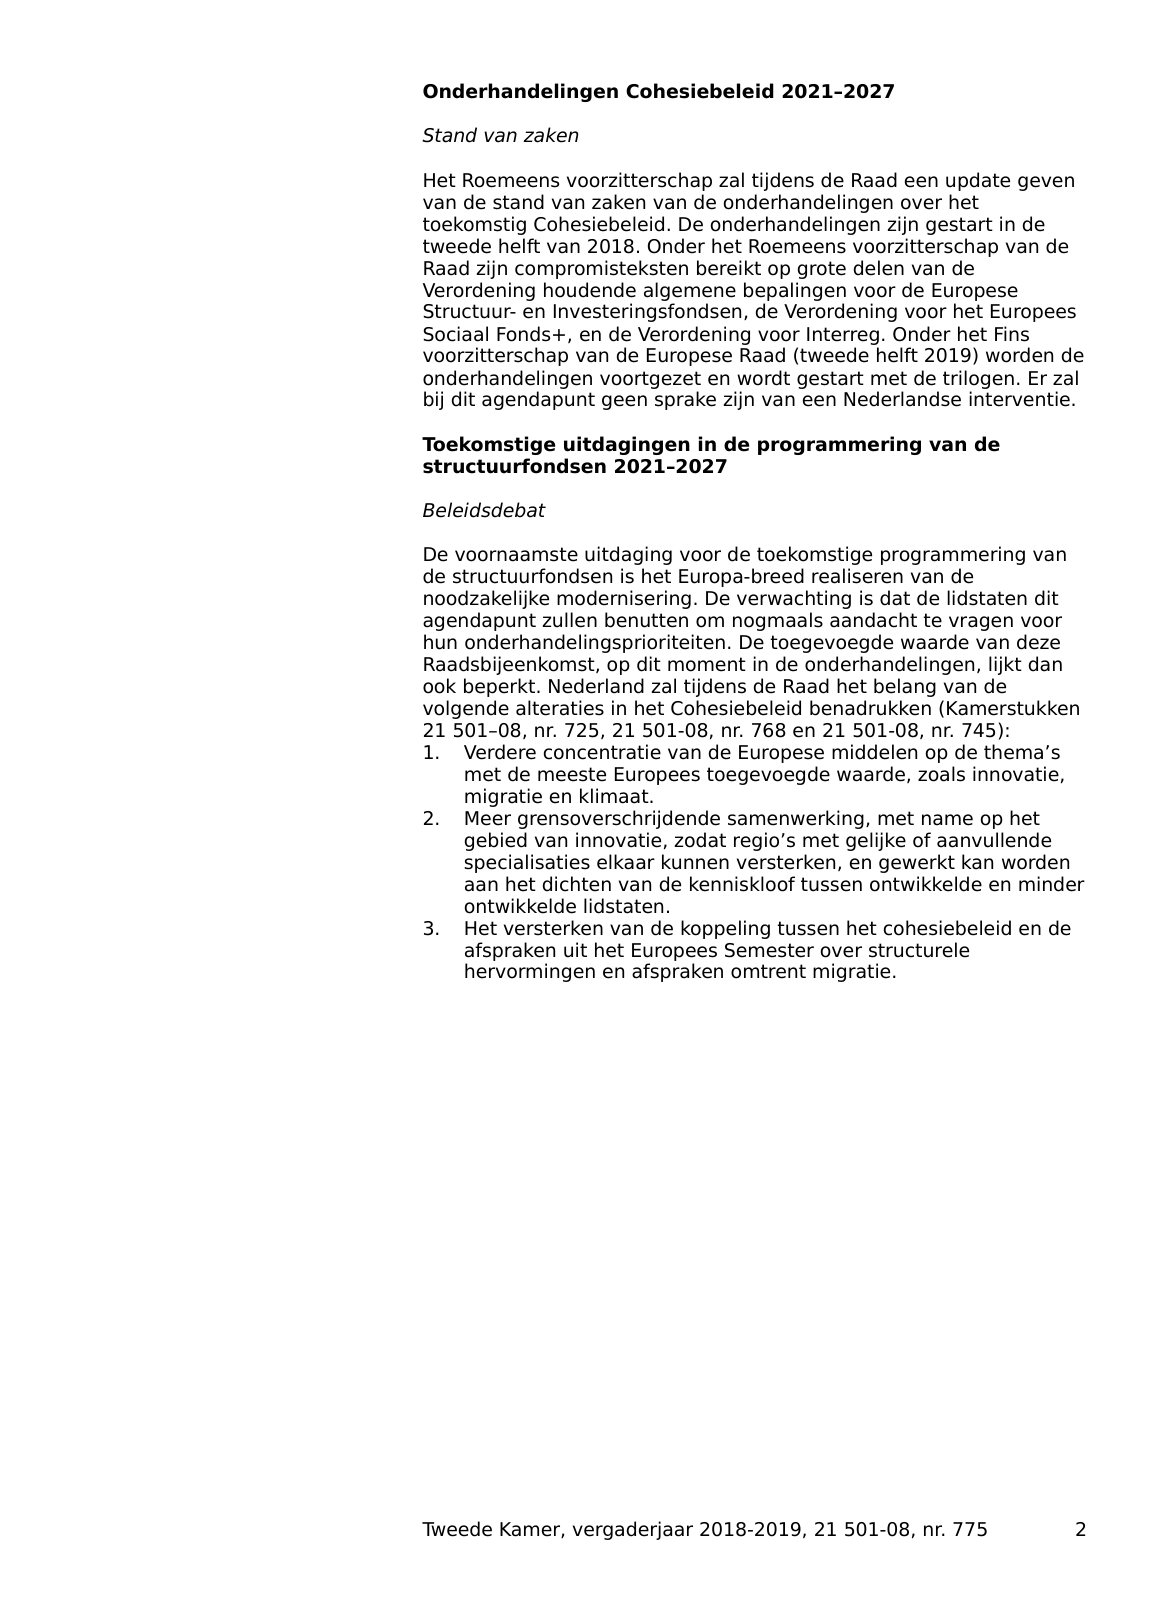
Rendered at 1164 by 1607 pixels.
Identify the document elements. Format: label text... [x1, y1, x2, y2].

subtitle Stand van zaken [422, 125, 1087, 147]
text 2. Meer grensoverschrijdende samenwerking, met name op het gebied van innovatie, zodat regio’s met gelijke of aanvullende specialisaties elkaar kunnen versterken, en gewerkt kan worden aan het dichten van de kenniskloof tussen ontwikkelde en minder ontwikkelde lidstaten. [422, 808, 1087, 917]
text 3. Het versterken van de koppeling tussen het cohesiebeleid en de afspraken uit het Europees Semester over structurele hervormingen en afspraken omtrent migratie. [422, 917, 1087, 983]
subtitle Toekomstige uitdagingen in de programmering van de structuurfondsen 2021–2027 [422, 433, 1087, 477]
text De voornaamste uitdaging voor de toekomstige programmering van de structuurfondsen is het Europa-breed realiseren van de noodzakelijke modernisering. De verwachting is dat de lidstaten dit agendapunt zullen benutten om nogmaals aandacht te vragen voor hun onderhandelingsprioriteiten. De toegevoegde waarde van deze Raadsbijeenkomst, op dit moment in de onderhandelingen, lijkt dan ook beperkt. Nederland zal tijdens de Raad het belang van de volgende alteraties in het Cohesiebeleid benadrukken (Kamerstukken 21 501–08, nr. 725, 21 501-08, nr. 768 en 21 501-08, nr. 745): [422, 544, 1087, 742]
subtitle Beleidsdebat [422, 500, 1087, 522]
subtitle Onderhandelingen Cohesiebeleid 2021–2027 [422, 81, 1087, 103]
text Het Roemeens voorzitterschap zal tijdens de Raad een update geven van de stand van zaken van de onderhandelingen over het toekomstig Cohesiebeleid. De onderhandelingen zijn gestart in de tweede helft van 2018. Onder het Roemeens voorzitterschap van de Raad zijn compromisteksten bereikt op grote delen van de Verordening houdende algemene bepalingen voor de Europese Structuur- en Investeringsfondsen, de Verordening voor het Europees Sociaal Fonds+, en de Verordening voor Interreg. Onder het Fins voorzitterschap van de Europese Raad (tweede helft 2019) worden de onderhandelingen voortgezet en wordt gestart met de trilogen. Er zal bij dit agendapunt geen sprake zijn van een Nederlandse interventie. [422, 169, 1087, 411]
text 1. Verdere concentratie van de Europese middelen op de thema’s met de meeste Europees toegevoegde waarde, zoals innovatie, migratie en klimaat. [422, 742, 1087, 808]
